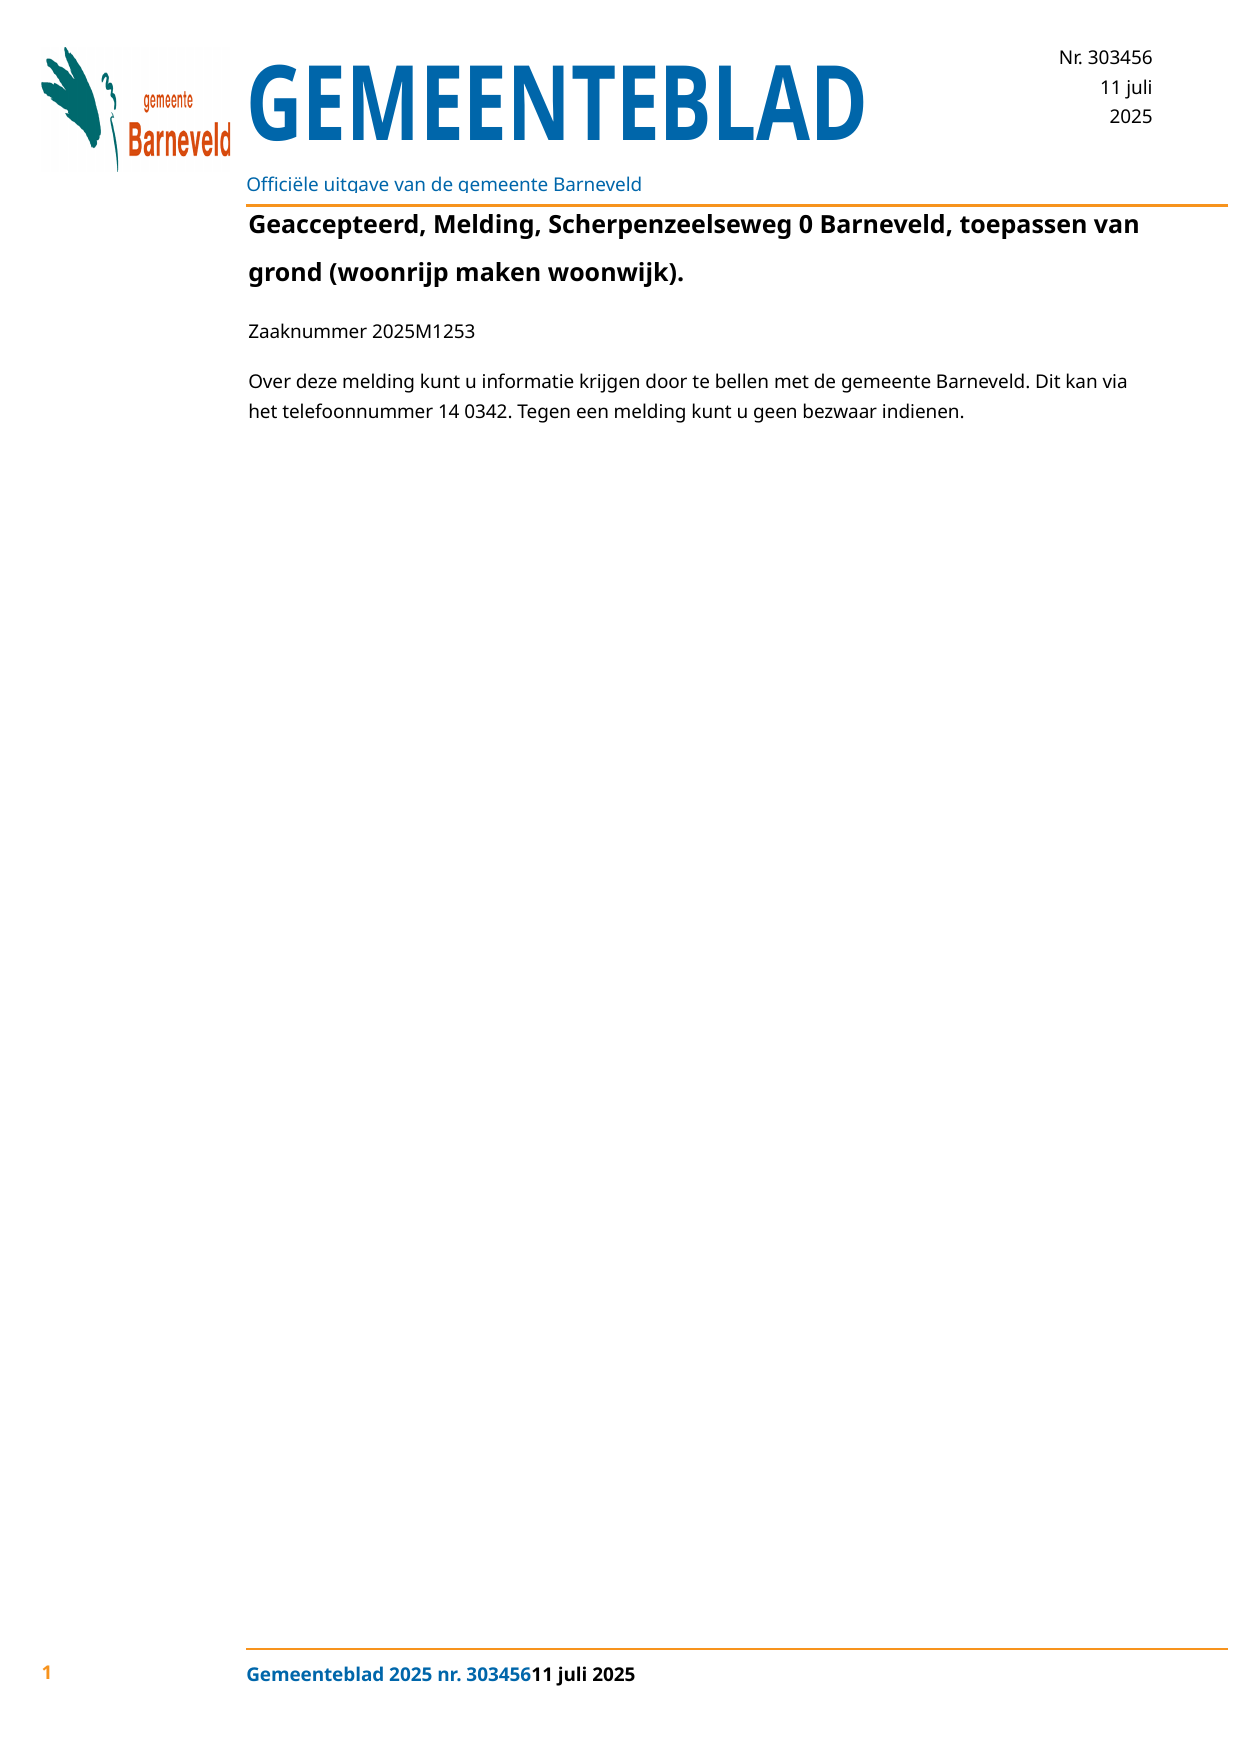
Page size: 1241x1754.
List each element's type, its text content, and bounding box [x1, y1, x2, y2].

text Zaaknummer 2025M1253 [248, 318, 1152, 344]
picture [41, 47, 231, 172]
text Geaccepteerd, Melding, Scherpenzeelseweg 0 Barneveld, toepassen van grond (woonrijp maken woonwijk). [248, 207, 1152, 288]
text Over deze melding kunt u informatie krijgen door te bellen met de gemeente Barneveld. Dit kan via het telefoonnummer 14 0342. Tegen een melding kunt u geen bezwaar indienen. [248, 368, 1152, 424]
